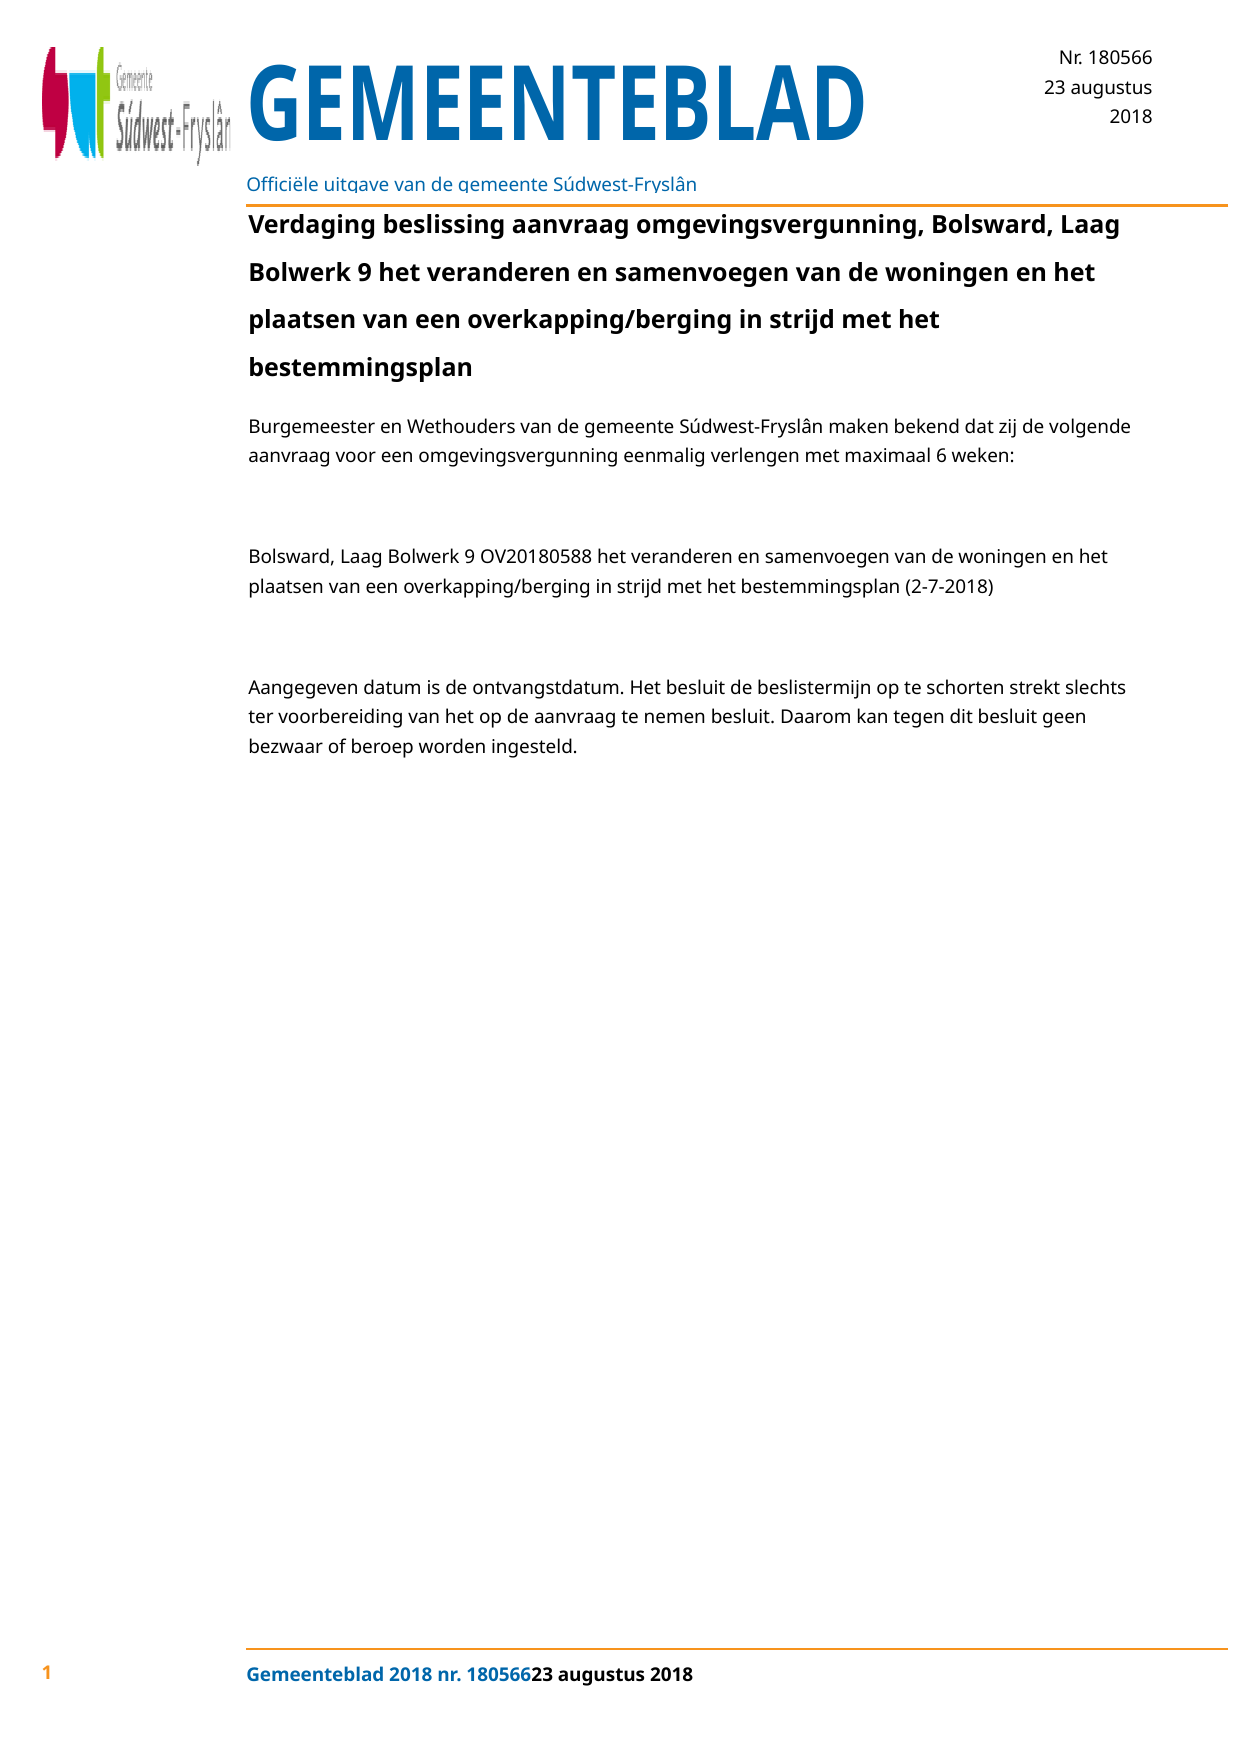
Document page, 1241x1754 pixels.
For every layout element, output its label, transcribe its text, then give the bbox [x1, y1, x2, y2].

text Aangegeven datum is de ontvangstdatum. Het besluit de beslistermijn op te schorten strekt slechts ter voorbereiding van het op de aanvraag te nemen besluit. Daarom kan tegen dit besluit geen bezwaar of beroep worden ingesteld. [248, 674, 1152, 759]
picture [41, 47, 231, 172]
text Verdaging beslissing aanvraag omgevingsvergunning, Bolsward, Laag Bolwerk 9 het veranderen en samenvoegen van de woningen en het plaatsen van een overkapping/berging in strijd met het bestemmingsplan [248, 207, 1152, 384]
text Burgemeester en Wethouders van de gemeente Súdwest-Fryslân maken bekend dat zij de volgende aanvraag voor een omgevingsvergunning eenmalig verlengen met maximaal 6 weken: [248, 413, 1152, 468]
text Bolsward, Laag Bolwerk 9 OV20180588 het veranderen en samenvoegen van de woningen en het plaatsen van een overkapping/berging in strijd met het bestemmingsplan (2-7-2018) [248, 543, 1152, 599]
